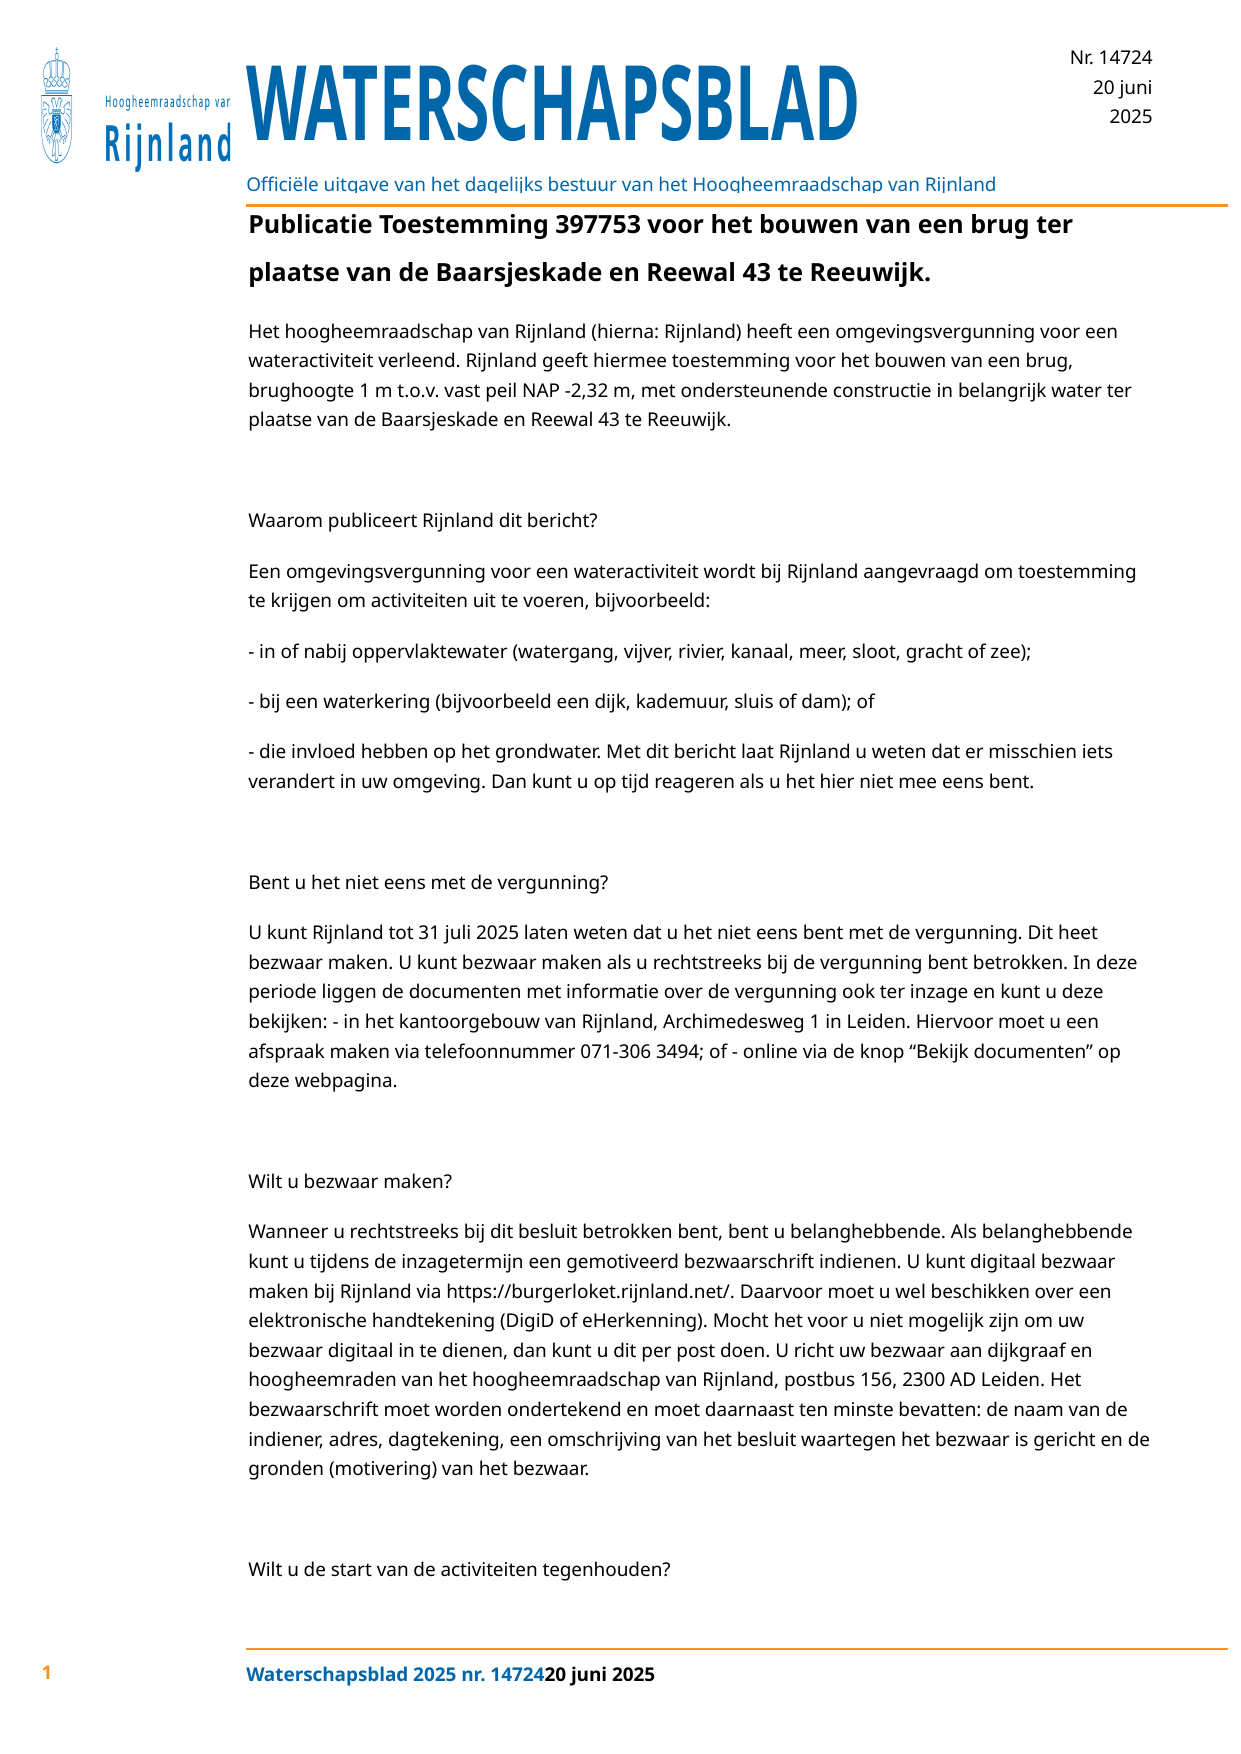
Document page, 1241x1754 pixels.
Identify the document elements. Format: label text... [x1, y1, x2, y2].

text Wilt u bezwaar maken? [248, 1168, 1152, 1194]
text Wanneer u rechtstreeks bij dit besluit betrokken bent, bent u belanghebbende. Als belanghebbende kunt u tijdens de inzagetermijn een gemotiveerd bezwaarschrift indienen. U kunt digitaal bezwaar maken bij Rijnland via https://burgerloket.rijnland.net/. Daarvoor moet u wel beschikken over een elektronische handtekening (DigiD of eHerkenning). Mocht het voor u niet mogelijk zijn om uw bezwaar digitaal in te dienen, dan kunt u dit per post doen. U richt uw bezwaar aan dijkgraaf en hoogheemraden van het hoogheemraadschap van Rijnland, postbus 156, 2300 AD Leiden. Het bezwaarschrift moet worden ondertekend en moet daarnaast ten minste bevatten: de naam van de indiener, adres, dagtekening, een omschrijving van het besluit waartegen het bezwaar is gericht en de gronden (motivering) van het bezwaar. [248, 1219, 1152, 1481]
text - in of nabij oppervlaktewater (watergang, vijver, rivier, kanaal, meer, sloot, gracht of zee); [248, 638, 1152, 664]
text Een omgevingsvergunning voor een wateractiviteit wordt bij Rijnland aangevraagd om toestemming te krijgen om activiteiten uit te voeren, bijvoorbeeld: [248, 558, 1152, 613]
text Publicatie Toestemming 397753 voor het bouwen van een brug ter plaatse van de Baarsjeskade en Reewal 43 te Reeuwijk. [248, 207, 1152, 288]
text - die invloed hebben op het grondwater. Met dit bericht laat Rijnland u weten dat er misschien iets verandert in uw omgeving. Dan kunt u op tijd reageren als u het hier niet mee eens bent. [248, 739, 1152, 794]
text Bent u het niet eens met de vergunning? [248, 869, 1152, 895]
text Waarom publiceert Rijnland dit bericht? [248, 507, 1152, 533]
picture [41, 47, 231, 172]
text Wilt u de start van de activiteiten tegenhouden? [248, 1556, 1152, 1582]
text U kunt Rijnland tot 31 juli 2025 laten weten dat u het niet eens bent met de vergunning. Dit heet bezwaar maken. U kunt bezwaar maken als u rechtstreeks bij de vergunning bent betrokken. In deze periode liggen de documenten met informatie over de vergunning ook ter inzage en kunt u deze bekijken: - in het kantoorgebouw van Rijnland, Archimedesweg 1 in Leiden. Hiervoor moet u een afspraak maken via telefoonnummer 071-306 3494; of - online via de knop “Bekijk documenten” op deze webpagina. [248, 919, 1152, 1093]
text Het hoogheemraadschap van Rijnland (hierna: Rijnland) heeft een omgevingsvergunning voor een wateractiviteit verleend. Rijnland geeft hiermee toestemming voor het bouwen van een brug, brughoogte 1 m t.o.v. vast peil NAP -2,32 m, met ondersteunende constructie in belangrijk water ter plaatse van de Baarsjeskade en Reewal 43 te Reeuwijk. [248, 318, 1152, 432]
text - bij een waterkering (bijvoorbeeld een dijk, kademuur, sluis of dam); of [248, 688, 1152, 714]
